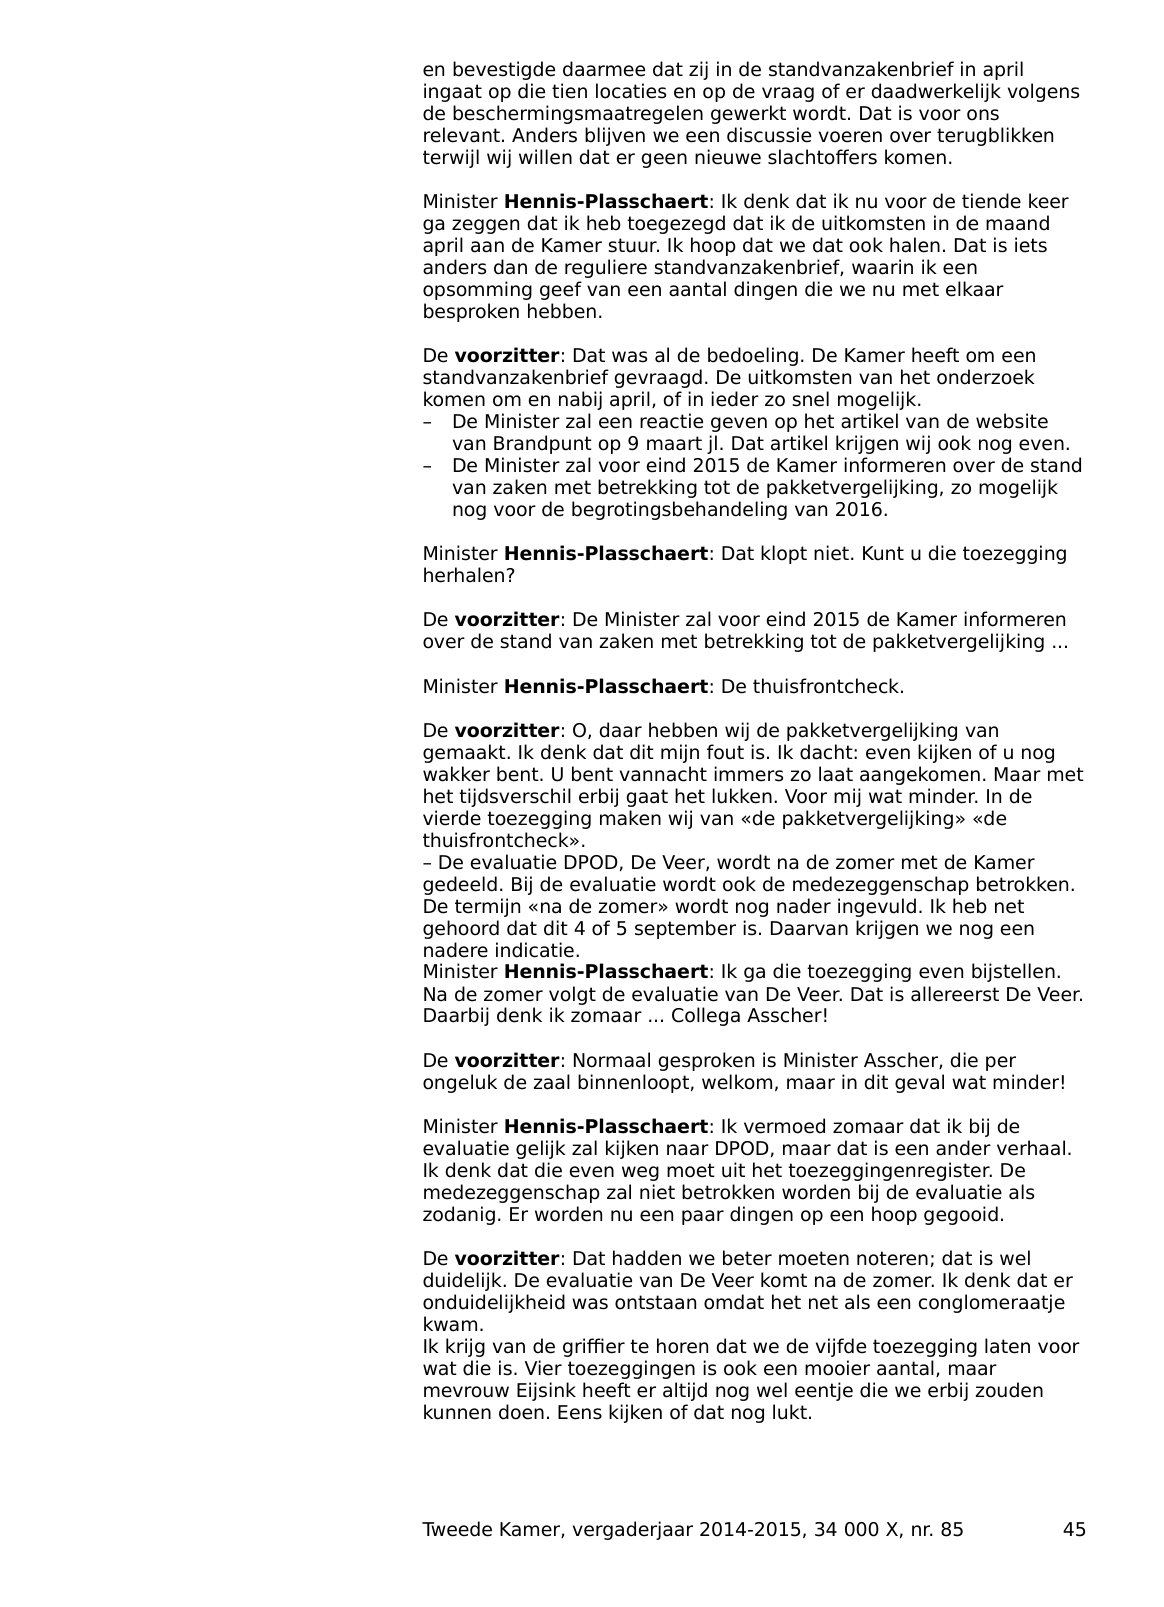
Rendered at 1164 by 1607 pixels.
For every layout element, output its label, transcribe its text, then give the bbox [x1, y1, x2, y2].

text De voorzitter: De Minister zal voor eind 2015 de Kamer informeren over de stand van zaken met betrekking tot de pakketvergelijking ... [422, 609, 1087, 653]
text – De evaluatie DPOD, De Veer, wordt na de zomer met de Kamer gedeeld. Bij de evaluatie wordt ook de medezeggenschap betrokken. De termijn «na de zomer» wordt nog nader ingevuld. Ik heb net gehoord dat dit 4 of 5 september is. Daarvan krijgen we nog een nadere indicatie. [422, 852, 1087, 961]
text De voorzitter: Normaal gesproken is Minister Asscher, die per ongeluk de zaal binnenloopt, welkom, maar in dit geval wat minder! [422, 1049, 1087, 1093]
text en bevestigde daarmee dat zij in de standvanzakenbrief in april ingaat op die tien locaties en op de vraag of er daadwerkelijk volgens de beschermingsmaatregelen gewerkt wordt. Dat is voor ons relevant. Anders blijven we een discussie voeren over terugblikken terwijl wij willen dat er geen nieuwe slachtoffers komen. [422, 59, 1087, 169]
text Minister Hennis-Plasschaert: Ik denk dat ik nu voor de tiende keer ga zeggen dat ik heb toegezegd dat ik de uitkomsten in de maand april aan de Kamer stuur. Ik hoop dat we dat ook halen. Dat is iets anders dan de reguliere standvanzakenbrief, waarin ik een opsomming geef van een aantal dingen die we nu met elkaar besproken hebben. [422, 191, 1087, 323]
text De voorzitter: Dat was al de bedoeling. De Kamer heeft om een standvanzakenbrief gevraagd. De uitkomsten van het onderzoek komen om en nabij april, of in ieder zo snel mogelijk. [422, 345, 1087, 411]
text – De Minister zal voor eind 2015 de Kamer informeren over de stand van zaken met betrekking tot de pakketvergelijking, zo mogelijk nog voor de begrotingsbehandeling van 2016. [422, 455, 1087, 521]
text – De Minister zal een reactie geven op het artikel van de website van Brandpunt op 9 maart jl. Dat artikel krijgen wij ook nog even. [422, 411, 1087, 455]
text De voorzitter: Dat hadden we beter moeten noteren; dat is wel duidelijk. De evaluatie van De Veer komt na de zomer. Ik denk dat er onduidelijkheid was ontstaan omdat het net als een conglomeraatje kwam. [422, 1248, 1087, 1336]
text De voorzitter: O, daar hebben wij de pakketvergelijking van gemaakt. Ik denk dat dit mijn fout is. Ik dacht: even kijken of u nog wakker bent. U bent vannacht immers zo laat aangekomen. Maar met het tijdsverschil erbij gaat het lukken. Voor mij wat minder. In de vierde toezegging maken wij van «de pakketvergelijking» «de thuisfrontcheck». [422, 720, 1087, 852]
text Ik krijg van de griffier te horen dat we de vijfde toezegging laten voor wat die is. Vier toezeggingen is ook een mooier aantal, maar mevrouw Eijsink heeft er altijd nog wel eentje die we erbij zouden kunnen doen. Eens kijken of dat nog lukt. [422, 1336, 1087, 1424]
text Minister Hennis-Plasschaert: Dat klopt niet. Kunt u die toezegging herhalen? [422, 543, 1087, 587]
text Minister Hennis-Plasschaert: De thuisfrontcheck. [422, 676, 1087, 697]
text Minister Hennis-Plasschaert: Ik vermoed zomaar dat ik bij de evaluatie gelijk zal kijken naar DPOD, maar dat is een ander verhaal. Ik denk dat die even weg moet uit het toezeggingenregister. De medezeggenschap zal niet betrokken worden bij de evaluatie als zodanig. Er worden nu een paar dingen op een hoop gegooid. [422, 1116, 1087, 1226]
text Minister Hennis-Plasschaert: Ik ga die toezegging even bijstellen. Na de zomer volgt de evaluatie van De Veer. Dat is allereerst De Veer. Daarbij denk ik zomaar ... Collega Asscher! [422, 961, 1087, 1027]
